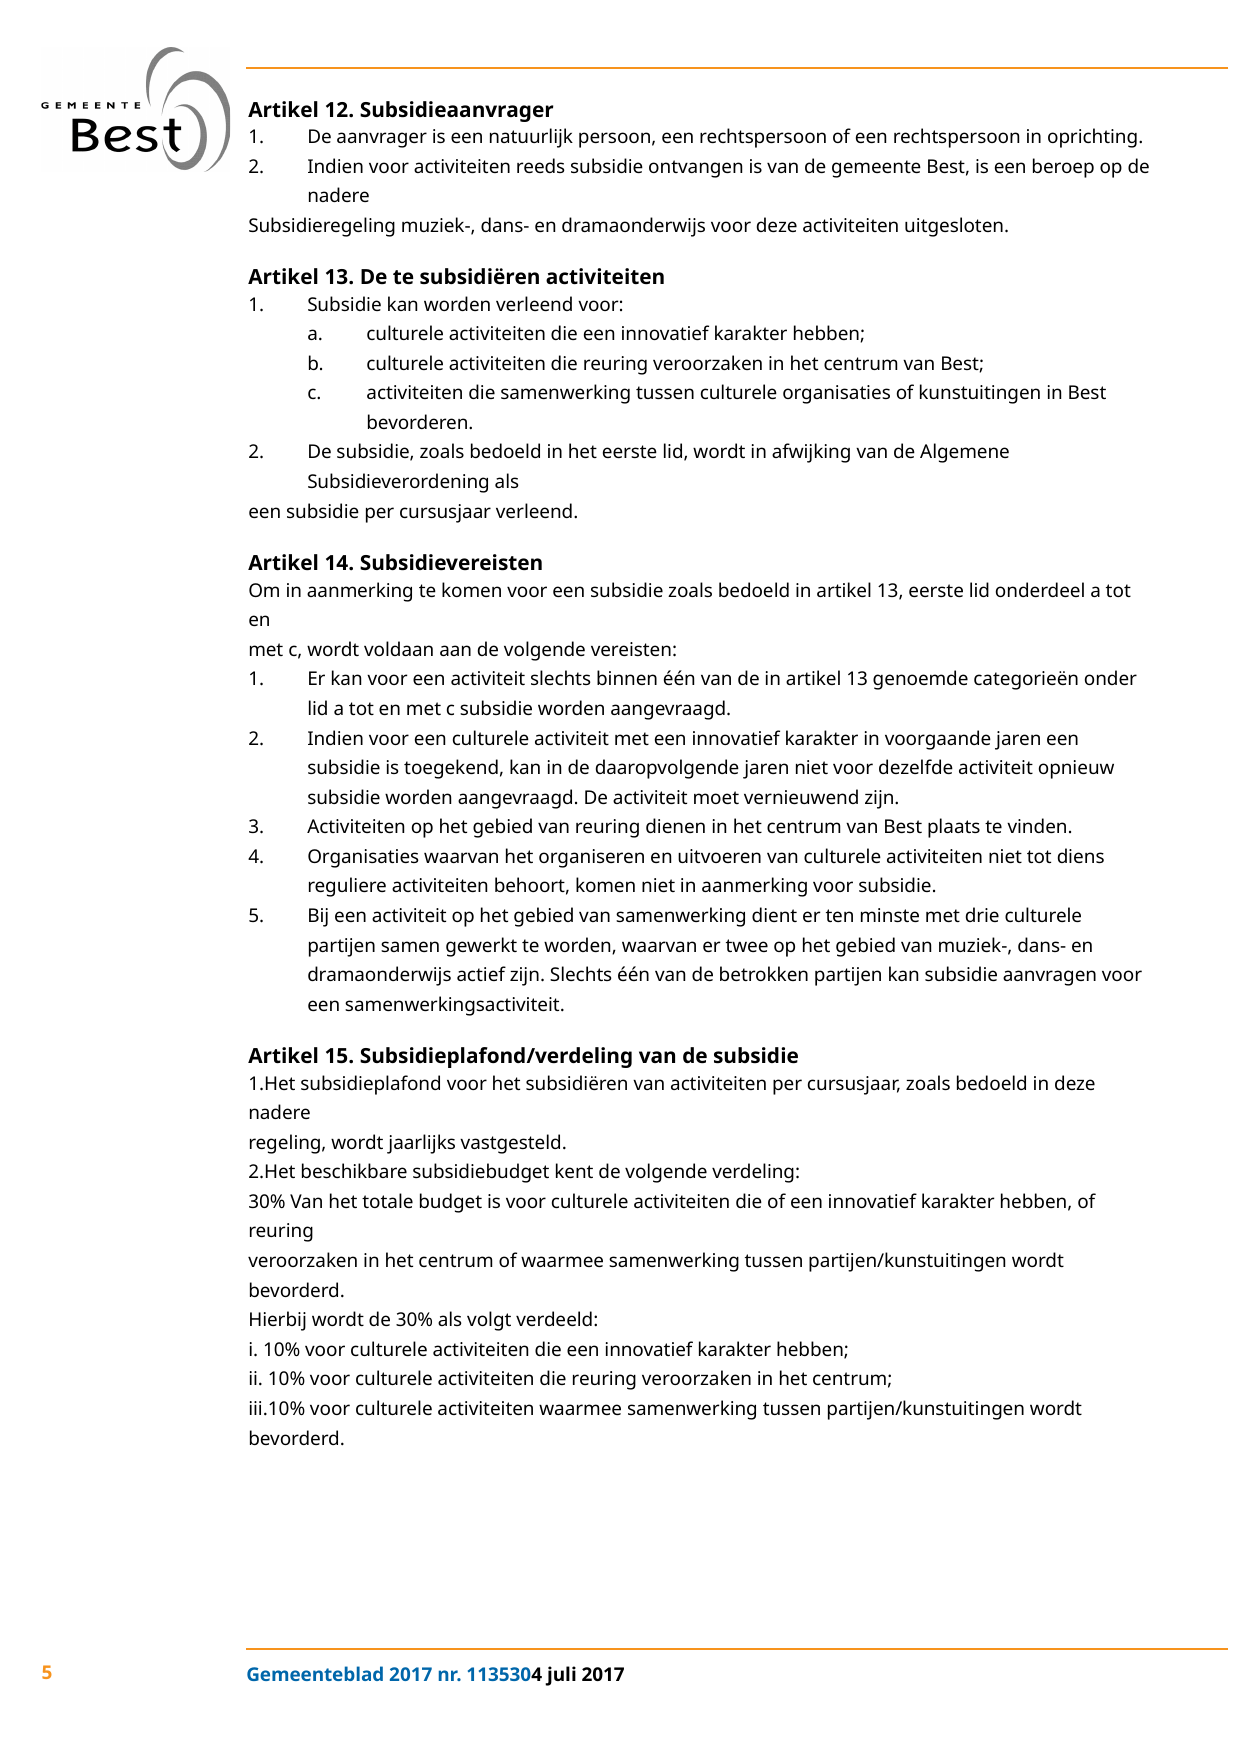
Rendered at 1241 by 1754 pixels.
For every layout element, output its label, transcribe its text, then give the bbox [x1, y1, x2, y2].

text 30% Van het totale budget is voor culturele activiteiten die of een innovatief karakter hebben, of reuring [248, 1188, 1152, 1243]
list De aanvrager is een natuurlijk persoon, een rechtspersoon of een rechtspersoon in oprichting. [248, 123, 1152, 149]
list Organisaties waarvan het organiseren en uitvoeren van culturele activiteiten niet tot diens reguliere activiteiten behoort, komen niet in aanmerking voor subsidie. [248, 843, 1152, 898]
text i. 10% voor culturele activiteiten die een innovatief karakter hebben; [248, 1336, 1152, 1362]
text 2.Het beschikbare subsidiebudget kent de volgende verdeling: [248, 1158, 1152, 1184]
text iii.10% voor culturele activiteiten waarmee samenwerking tussen partijen/kunstuitingen wordt bevorderd. [248, 1395, 1152, 1451]
text regeling, wordt jaarlijks vastgesteld. [248, 1129, 1152, 1155]
list Er kan voor een activiteit slechts binnen één van de in artikel 13 genoemde categorieën onder lid a tot en met c subsidie worden aangevraagd. [248, 666, 1152, 721]
list activiteiten die samenwerking tussen culturele organisaties of kunstuitingen in Best bevorderen. [307, 379, 1152, 435]
text Artikel 12. Subsidieaanvrager [248, 95, 1152, 123]
picture [41, 47, 231, 172]
text Artikel 13. De te subsidiëren activiteiten [248, 262, 1152, 291]
list Activiteiten op het gebied van reuring dienen in het centrum van Best plaats te vinden. [248, 813, 1152, 839]
text Hierbij wordt de 30% als volgt verdeeld: [248, 1306, 1152, 1332]
text met c, wordt voldaan aan de volgende vereisten: [248, 636, 1152, 662]
text Om in aanmerking te komen voor een subsidie zoals bedoeld in artikel 13, eerste lid onderdeel a tot en [248, 577, 1152, 632]
list Indien voor een culturele activiteit met een innovatief karakter in voorgaande jaren een subsidie is toegekend, kan in de daaropvolgende jaren niet voor dezelfde activiteit opnieuw subsidie worden aangevraagd. De activiteit moet vernieuwend zijn. [248, 725, 1152, 809]
text ii. 10% voor culturele activiteiten die reuring veroorzaken in het centrum; [248, 1366, 1152, 1391]
text een subsidie per cursusjaar verleend. [248, 498, 1152, 524]
text veroorzaken in het centrum of waarmee samenwerking tussen partijen/kunstuitingen wordt bevorderd. [248, 1247, 1152, 1303]
list Indien voor activiteiten reeds subsidie ontvangen is van de gemeente Best, is een beroep op de nadere [248, 153, 1152, 208]
list De subsidie, zoals bedoeld in het eerste lid, wordt in afwijking van de Algemene Subsidieverordening als [248, 439, 1152, 494]
text Subsidieregeling muziek-, dans- en dramaonderwijs voor deze activiteiten uitgesloten. [248, 212, 1152, 238]
list Bij een activiteit op het gebied van samenwerking dient er ten minste met drie culturele partijen samen gewerkt te worden, waarvan er twee op het gebied van muziek-, dans- en dramaonderwijs actief zijn. Slechts één van de betrokken partijen kan subsidie aanvragen voor een samenwerkingsactiviteit. [248, 902, 1152, 1017]
text Artikel 15. Subsidieplafond/verdeling van de subsidie [248, 1041, 1152, 1070]
text 1.Het subsidieplafond voor het subsidiëren van activiteiten per cursusjaar, zoals bedoeld in deze nadere [248, 1070, 1152, 1125]
list culturele activiteiten die reuring veroorzaken in het centrum van Best; [307, 350, 1152, 376]
text Artikel 14. Subsidievereisten [248, 548, 1152, 577]
list Subsidie kan worden verleend voor: [248, 291, 1152, 317]
list culturele activiteiten die een innovatief karakter hebben; [307, 320, 1152, 346]
